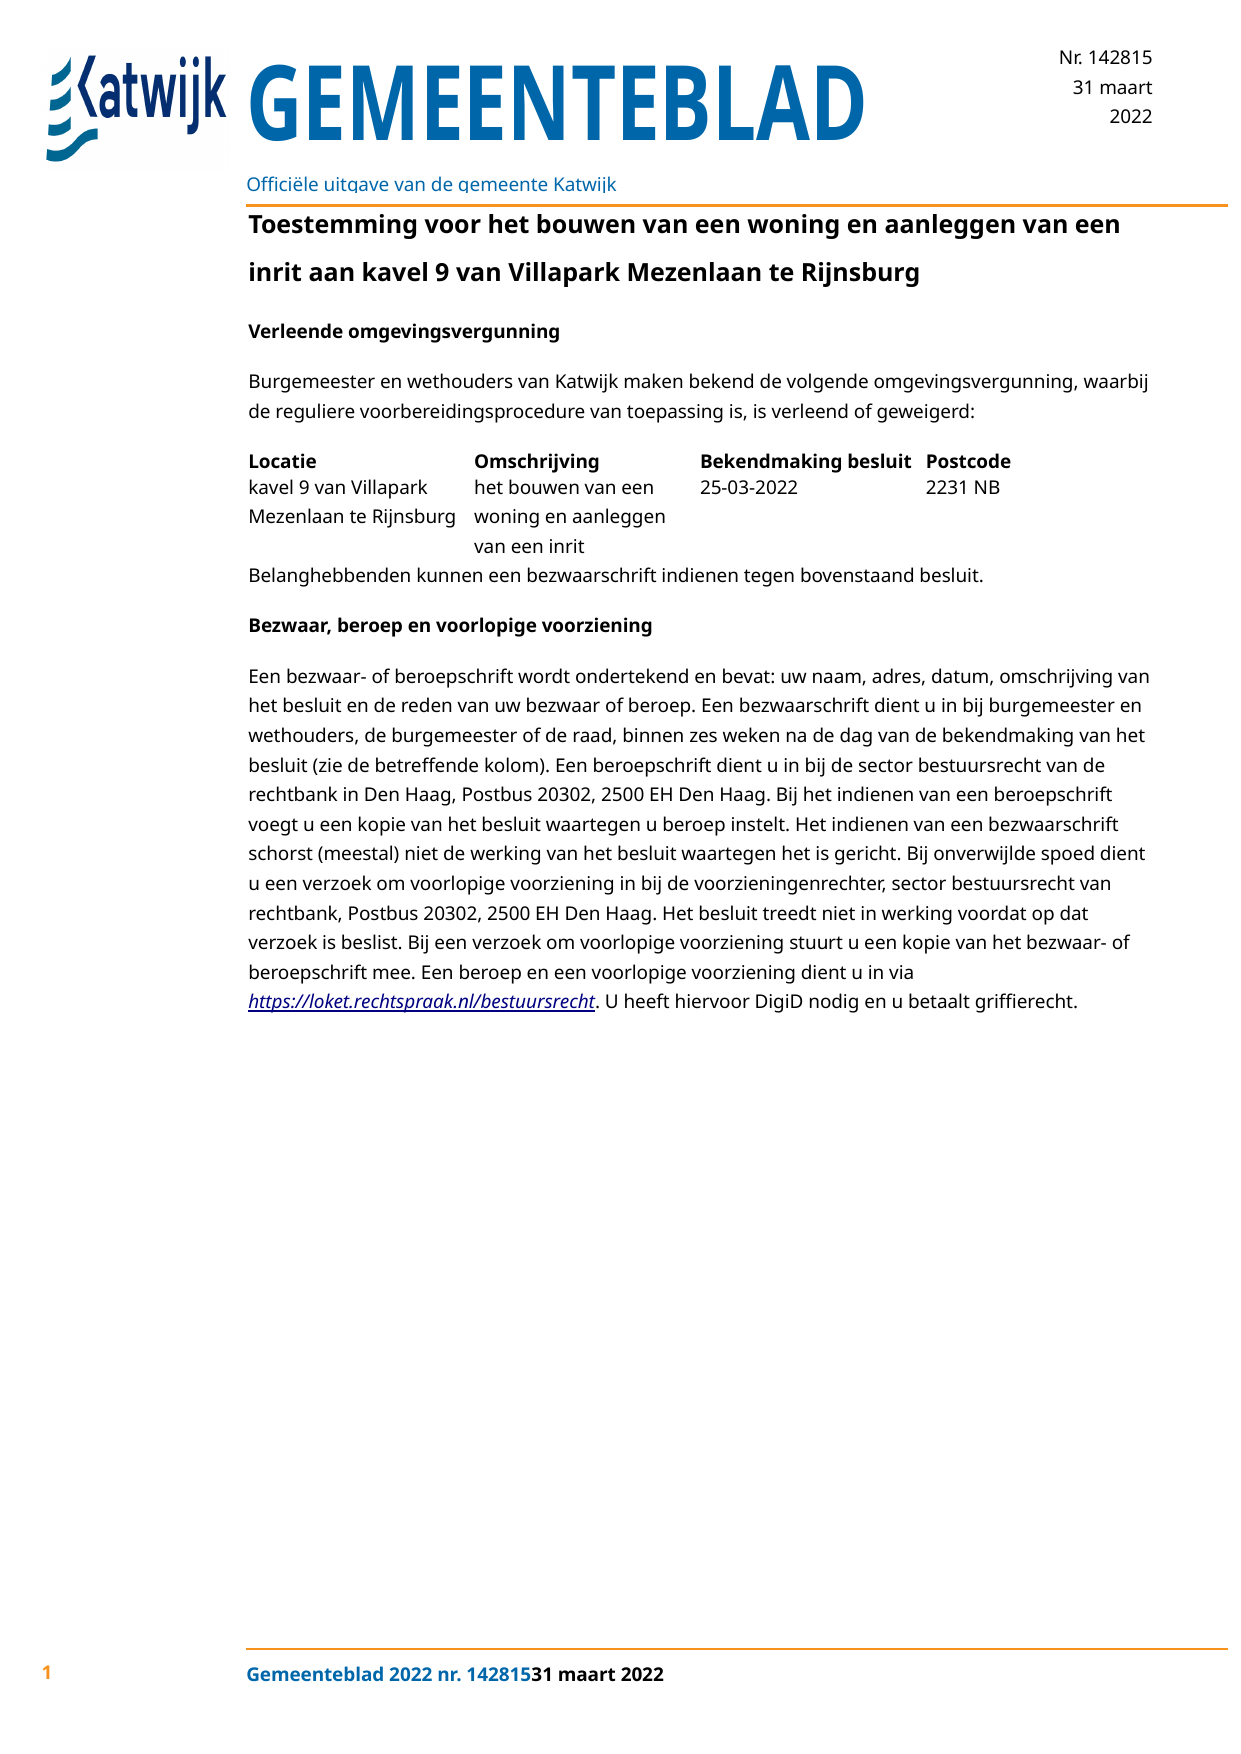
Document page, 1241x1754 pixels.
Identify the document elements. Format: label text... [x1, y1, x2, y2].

table_cell 25-03-2022 [700, 474, 926, 559]
table_header Omschrijving [474, 449, 700, 474]
table_header Bekendmaking besluit [700, 449, 926, 474]
text Bezwaar, beroep en voorlopige voorziening [248, 613, 1152, 638]
text Burgemeester en wethouders van Katwijk maken bekend de volgende omgevingsvergunning, waarbij de reguliere voorbereidingsprocedure van toepassing is, is verleend of geweigerd: [248, 368, 1152, 424]
text Belanghebbenden kunnen een bezwaarschrift indienen tegen bovenstaand besluit. [248, 562, 1152, 588]
text Een bezwaar- of beroepschrift wordt ondertekend en bevat: uw naam, adres, datum, omschrijving van het besluit en de reden van uw bezwaar of beroep. Een bezwaarschrift dient u in bij burgemeester en wethouders, de burgemeester of de raad, binnen zes weken na de dag van de bekendmaking van het besluit (zie de betreffende kolom). Een beroepschrift dient u in bij de sector bestuursrecht van de rechtbank in Den Haag, Postbus 20302, 2500 EH Den Haag. Bij het indienen van een beroepschrift voegt u een kopie van het besluit waartegen u beroep instelt. Het indienen van een bezwaarschrift schorst (meestal) niet de werking van het besluit waartegen het is gericht. Bij onverwijlde spoed dient u een verzoek om voorlopige voorziening in bij de voorzieningenrechter, sector bestuursrecht van rechtbank, Postbus 20302, 2500 EH Den Haag. Het besluit treedt niet in werking voordat op dat verzoek is beslist. Bij een verzoek om voorlopige voorziening stuurt u een kopie van het bezwaar- of beroepschrift mee. Een beroep en een voorlopige voorziening dient u in via https://loket.rechtspraak.nl/bestuursrecht. U heeft hiervoor DigiD nodig en u betaalt griffierecht. [248, 663, 1152, 1014]
table_header Postcode [926, 449, 1152, 474]
table_cell het bouwen van een woning en aanleggen van een inrit [474, 474, 700, 559]
table_cell 2231 NB [926, 474, 1152, 559]
table_header Locatie [248, 449, 474, 474]
table_cell kavel 9 van Villapark Mezenlaan te Rijnsburg [248, 474, 474, 559]
text Verleende omgevingsvergunning [248, 318, 1152, 344]
picture [41, 47, 231, 172]
text Toestemming voor het bouwen van een woning en aanleggen van een inrit aan kavel 9 van Villapark Mezenlaan te Rijnsburg [248, 207, 1152, 288]
